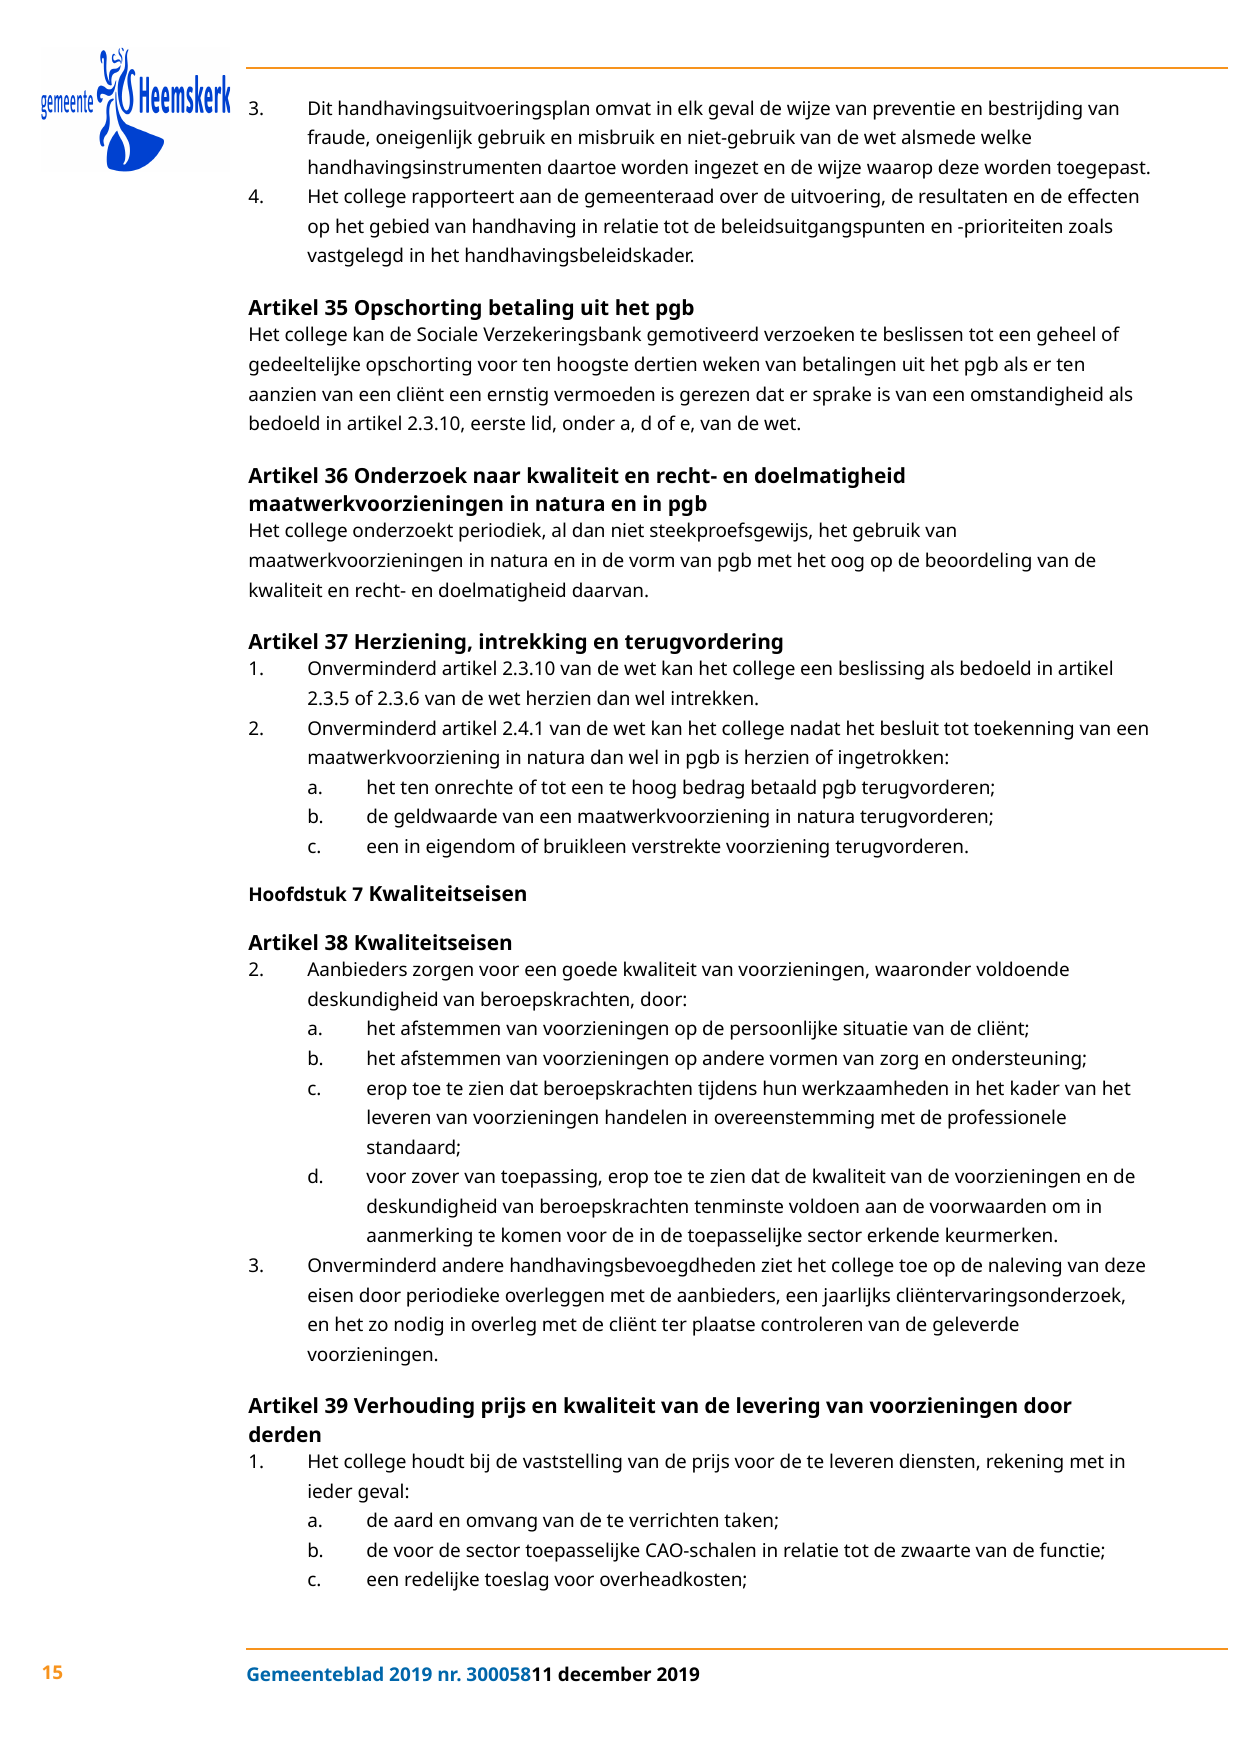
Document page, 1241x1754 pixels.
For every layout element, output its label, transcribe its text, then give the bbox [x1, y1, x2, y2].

text Hoofdstuk 7 Kwaliteitseisen [248, 879, 1152, 907]
text Artikel 36 Onderzoek naar kwaliteit en recht- en doelmatigheid maatwerkvoorzieningen in natura en in pgb [248, 461, 1152, 518]
list erop toe te zien dat beroepskrachten tijdens hun werkzaamheden in het kader van het leveren van voorzieningen handelen in overeenstemming met de professionele standaard; [307, 1075, 1152, 1160]
list Onverminderd artikel 2.4.1 van de wet kan het college nadat het besluit tot toekenning van een maatwerkvoorziening in natura dan wel in pgb is herzien of ingetrokken: [248, 715, 1152, 770]
list de aard en omvang van de te verrichten taken; [307, 1507, 1152, 1533]
text Artikel 35 Opschorting betaling uit het pgb [248, 293, 1152, 322]
list voor zover van toepassing, erop toe te zien dat de kwaliteit van de voorzieningen en de deskundigheid van beroepskrachten tenminste voldoen aan de voorwaarden om in aanmerking te komen voor de in de toepasselijke sector erkende keurmerken. [307, 1163, 1152, 1248]
list Onverminderd andere handhavingsbevoegdheden ziet het college toe op de naleving van deze eisen door periodieke overleggen met de aanbieders, een jaarlijks cliëntervaringsonderzoek, en het zo nodig in overleg met de cliënt ter plaatse controleren van de geleverde voorzieningen. [248, 1252, 1152, 1367]
list het afstemmen van voorzieningen op de persoonlijke situatie van de cliënt; [307, 1016, 1152, 1041]
text Het college onderzoekt periodiek, al dan niet steekproefsgewijs, het gebruik van maatwerkvoorzieningen in natura en in de vorm van pgb met het oog op de beoordeling van de kwaliteit en recht- en doelmatigheid daarvan. [248, 518, 1152, 602]
text Artikel 39 Verhouding prijs en kwaliteit van de levering van voorzieningen door derden [248, 1391, 1152, 1448]
text Artikel 38 Kwaliteitseisen [248, 928, 1152, 956]
list Het college rapporteert aan de gemeenteraad over de uitvoering, de resultaten en de effecten op het gebied van handhaving in relatie tot de beleidsuitgangspunten en -prioriteiten zoals vastgelegd in het handhavingsbeleidskader. [248, 183, 1152, 268]
picture [41, 47, 231, 172]
list een redelijke toeslag voor overheadkosten; [307, 1567, 1152, 1592]
list een in eigendom of bruikleen verstrekte voorziening terugvorderen. [307, 833, 1152, 859]
list de voor de sector toepasselijke CAO-schalen in relatie tot de zwaarte van de functie; [307, 1537, 1152, 1563]
text Het college kan de Sociale Verzekeringsbank gemotiveerd verzoeken te beslissen tot een geheel of gedeeltelijke opschorting voor ten hoogste dertien weken van betalingen uit het pgb als er ten aanzien van een cliënt een ernstig vermoeden is gerezen dat er sprake is van een omstandigheid als bedoeld in artikel 2.3.10, eerste lid, onder a, d of e, van de wet. [248, 322, 1152, 436]
text Artikel 37 Herziening, intrekking en terugvordering [248, 627, 1152, 656]
list Dit handhavingsuitvoeringsplan omvat in elk geval de wijze van preventie en bestrijding van fraude, oneigenlijk gebruik en misbruik en niet-gebruik van de wet alsmede welke handhavingsinstrumenten daartoe worden ingezet en de wijze waarop deze worden toegepast. [248, 95, 1152, 180]
list het afstemmen van voorzieningen op andere vormen van zorg en ondersteuning; [307, 1045, 1152, 1071]
list het ten onrechte of tot een te hoog bedrag betaald pgb terugvorderen; [307, 774, 1152, 800]
list de geldwaarde van een maatwerkvoorziening in natura terugvorderen; [307, 803, 1152, 829]
list Onverminderd artikel 2.3.10 van de wet kan het college een beslissing als bedoeld in artikel 2.3.5 of 2.3.6 van de wet herzien dan wel intrekken. [248, 656, 1152, 711]
list Aanbieders zorgen voor een goede kwaliteit van voorzieningen, waaronder voldoende deskundigheid van beroepskrachten, door: [248, 956, 1152, 1012]
list Het college houdt bij de vaststelling van de prijs voor de te leveren diensten, rekening met in ieder geval: [248, 1448, 1152, 1504]
